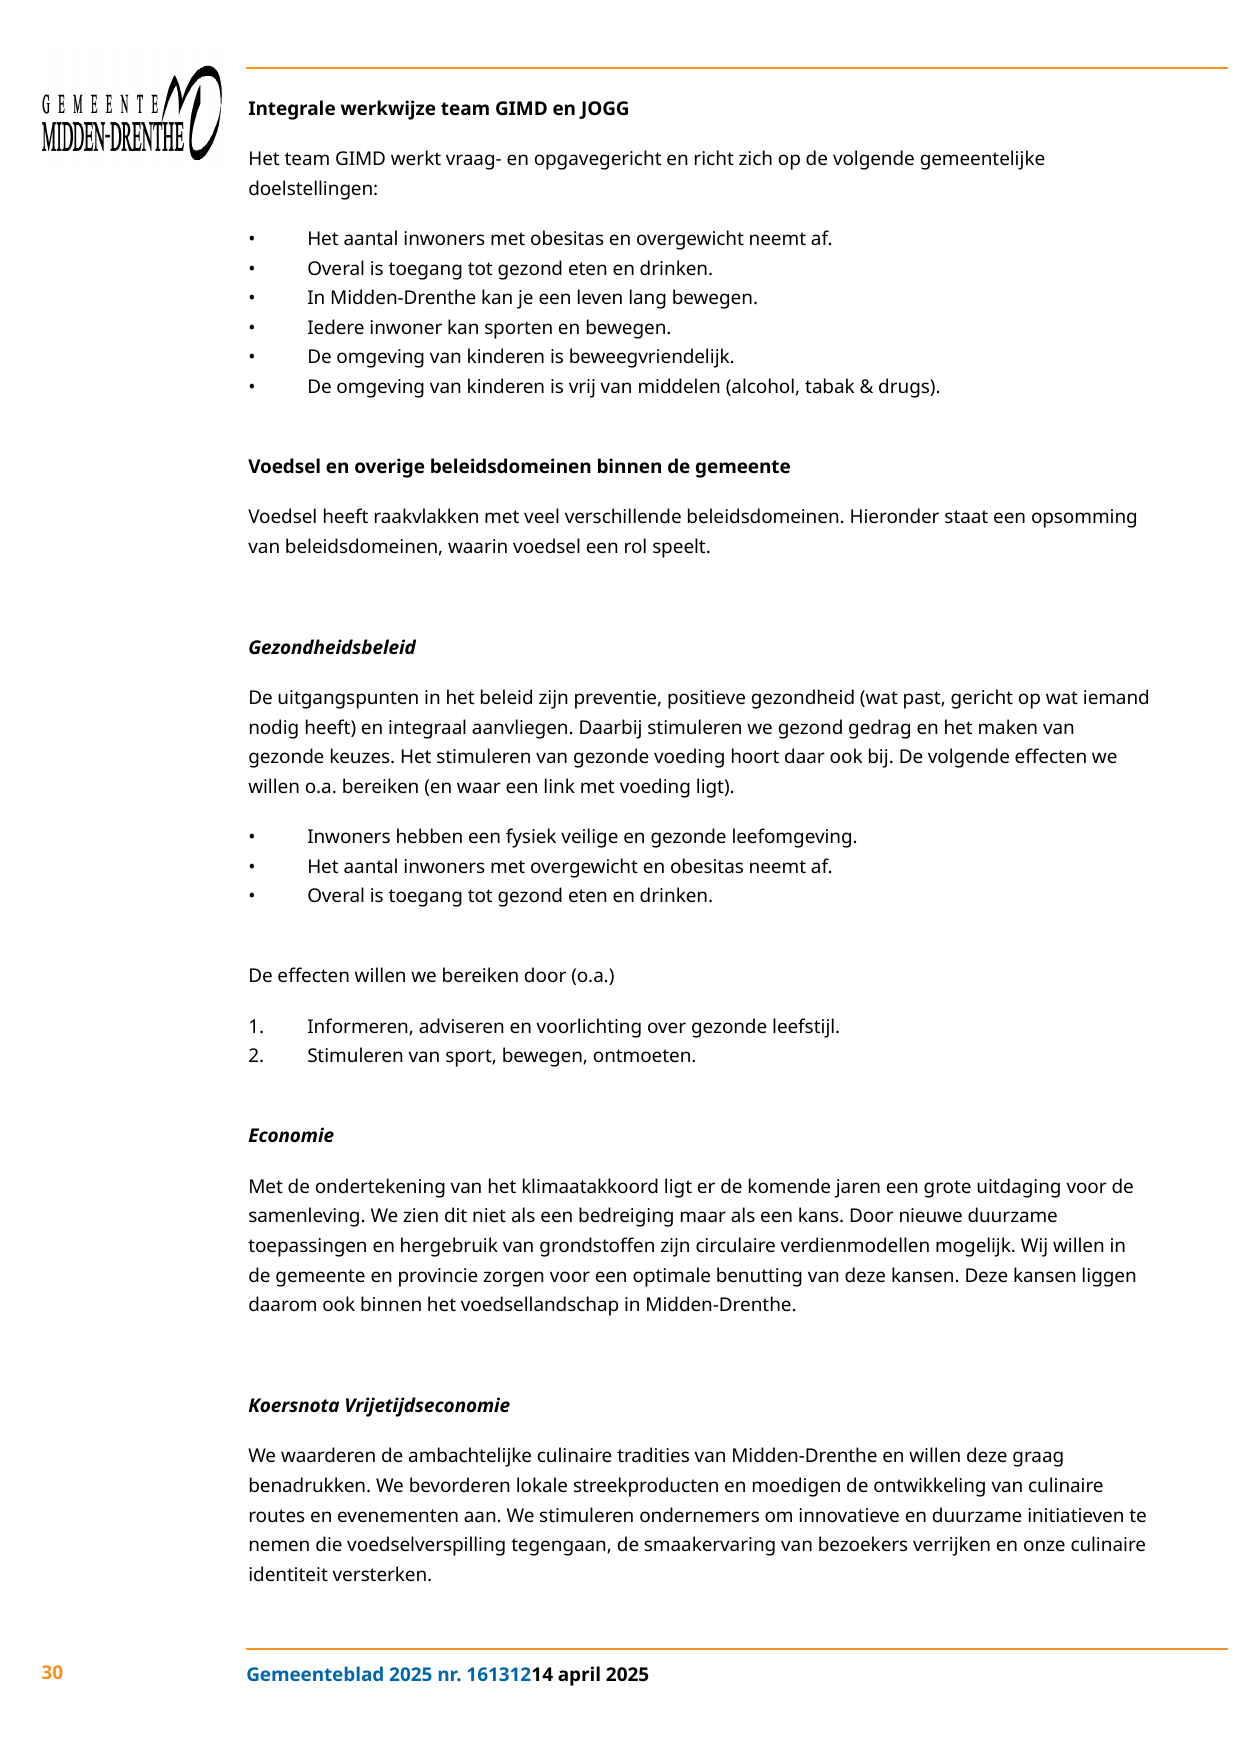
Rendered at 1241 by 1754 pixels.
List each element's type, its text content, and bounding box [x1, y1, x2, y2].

text Het team GIMD werkt vraag- en opgavegericht en richt zich op de volgende gemeentelijke doelstellingen: [248, 145, 1152, 201]
list Overal is toegang tot gezond eten en drinken. [248, 255, 1152, 281]
picture [41, 47, 231, 172]
list Iedere inwoner kan sporten en bewegen. [248, 314, 1152, 340]
list Inwoners hebben een fysiek veilige en gezonde leefomgeving. [248, 823, 1152, 849]
text Economie [248, 1123, 1152, 1148]
list Stimuleren van sport, bewegen, ontmoeten. [248, 1043, 1152, 1068]
text Met de ondertekening van het klimaatakkoord ligt er de komende jaren een grote uitdaging voor de samenleving. We zien dit niet als een bedreiging maar als een kans. Door nieuwe duurzame toepassingen en hergebruik van grondstoffen zijn circulaire verdienmodellen mogelijk. Wij willen in de gemeente en provincie zorgen voor een optimale benutting van deze kansen. Deze kansen liggen daarom ook binnen het voedsellandschap in Midden-Drenthe. [248, 1173, 1152, 1317]
text Integrale werkwijze team GIMD en JOGG [248, 95, 1152, 121]
list Het aantal inwoners met obesitas en overgewicht neemt af. [248, 225, 1152, 251]
text De effecten willen we bereiken door (o.a.) [248, 963, 1152, 988]
list In Midden-Drenthe kan je een leven lang bewegen. [248, 284, 1152, 310]
list Het aantal inwoners met overgewicht en obesitas neemt af. [248, 853, 1152, 879]
list Informeren, adviseren en voorlichting over gezonde leefstijl. [248, 1013, 1152, 1039]
text We waarderen de ambachtelijke culinaire tradities van Midden-Drenthe en willen deze graag benadrukken. We bevorderen lokale streekproducten en moedigen de ontwikkeling van culinaire routes en evenementen aan. We stimuleren ondernemers om innovatieve en duurzame initiatieven te nemen die voedselverspilling tegengaan, de smaakervaring van bezoekers verrijken en onze culinaire identiteit versterken. [248, 1443, 1152, 1587]
text Gezondheidsbeleid [248, 634, 1152, 660]
text De uitgangspunten in het beleid zijn preventie, positieve gezondheid (wat past, gericht op wat iemand nodig heeft) en integraal aanvliegen. Daarbij stimuleren we gezond gedrag en het maken van gezonde keuzes. Het stimuleren van gezonde voeding hoort daar ook bij. De volgende effecten we willen o.a. bereiken (en waar een link met voeding ligt). [248, 684, 1152, 799]
text Koersnota Vrijetijdseconomie [248, 1392, 1152, 1418]
list De omgeving van kinderen is vrij van middelen (alcohol, tabak & drugs). [248, 373, 1152, 399]
text Voedsel heeft raakvlakken met veel verschillende beleidsdomeinen. Hieronder staat een opsomming van beleidsdomeinen, waarin voedsel een rol speelt. [248, 503, 1152, 559]
list Overal is toegang tot gezond eten en drinken. [248, 883, 1152, 908]
list De omgeving van kinderen is beweegvriendelijk. [248, 343, 1152, 369]
text Voedsel en overige beleidsdomeinen binnen de gemeente [248, 453, 1152, 479]
